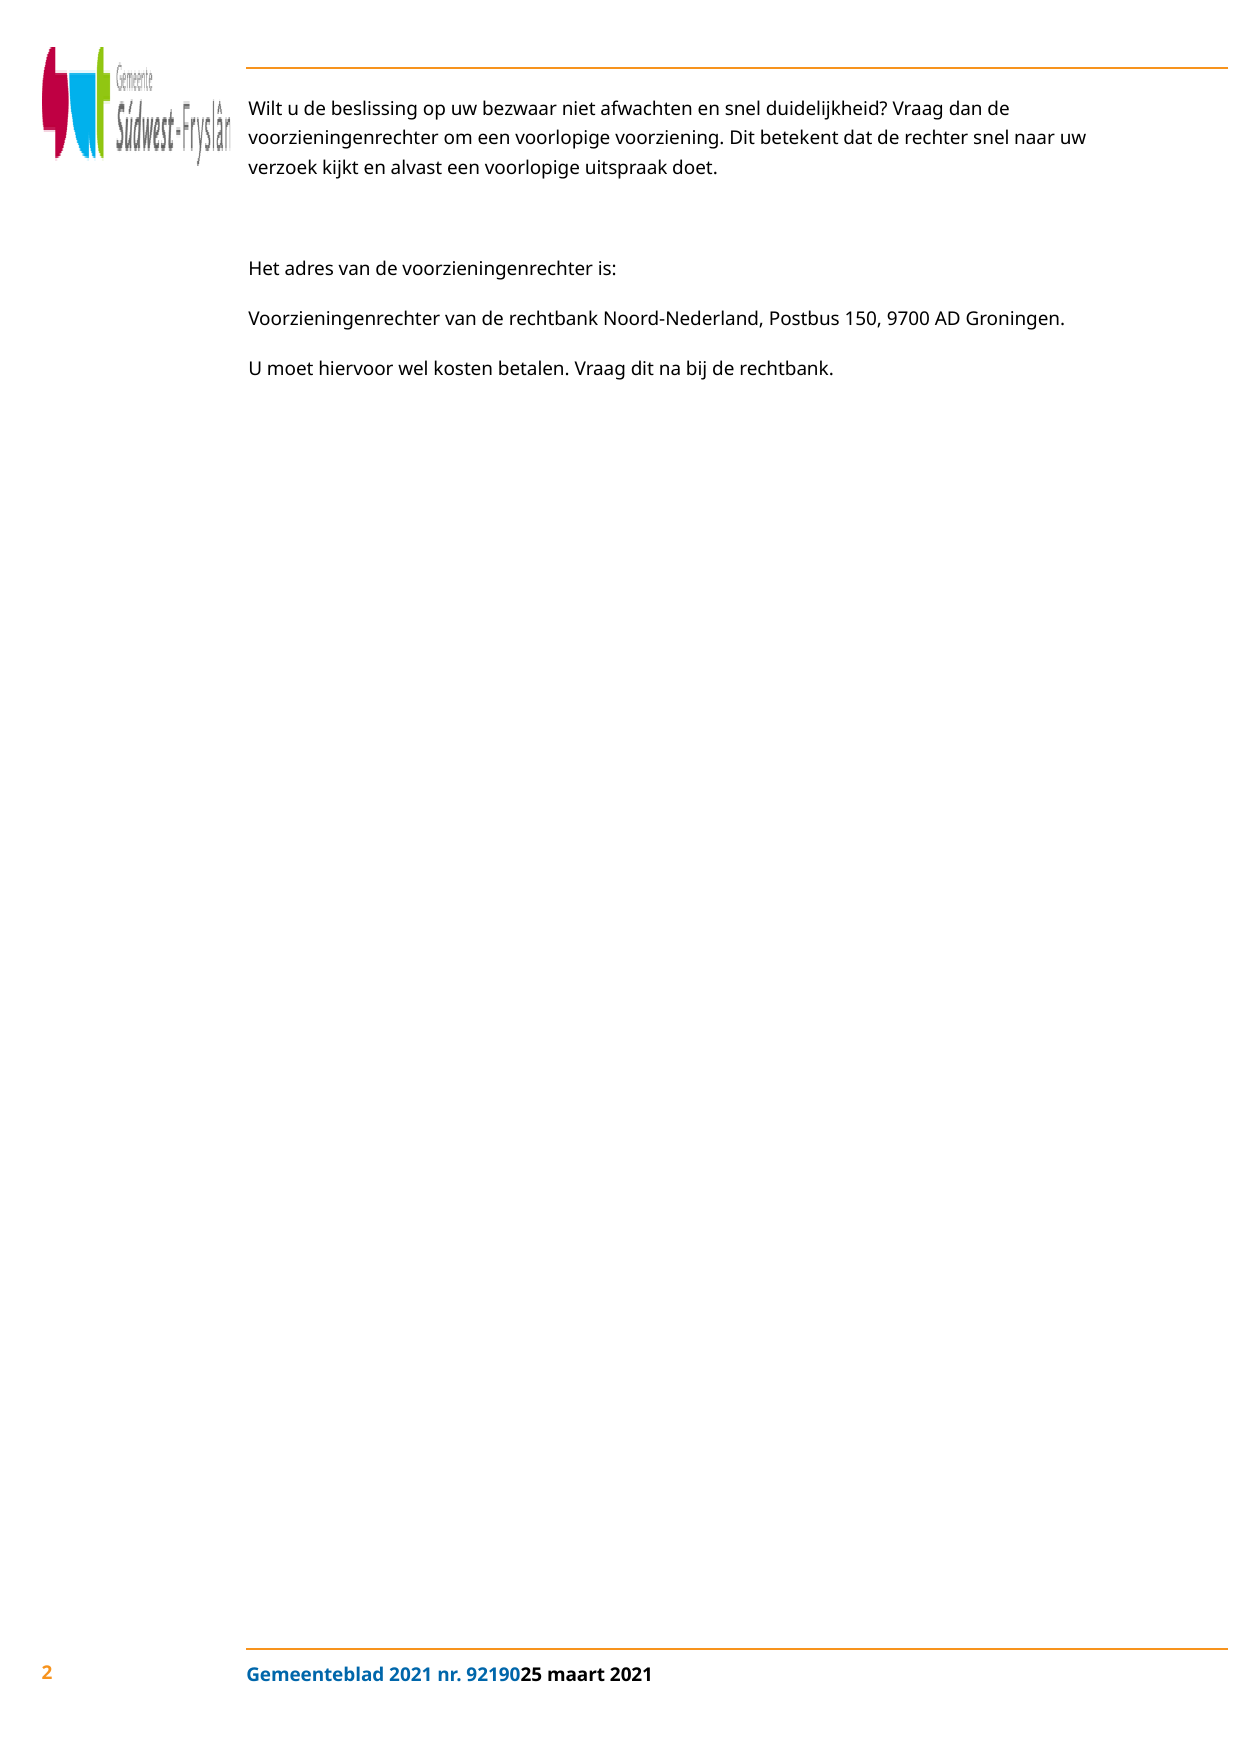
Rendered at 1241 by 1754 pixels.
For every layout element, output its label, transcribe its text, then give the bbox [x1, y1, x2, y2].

picture [41, 47, 231, 172]
text U moet hiervoor wel kosten betalen. Vraag dit na bij de rechtbank. [248, 356, 1152, 381]
text Voorzieningenrechter van de rechtbank Noord-Nederland, Postbus 150, 9700 AD Groningen. [248, 305, 1152, 331]
text Het adres van de voorzieningenrechter is: [248, 255, 1152, 281]
text Wilt u de beslissing op uw bezwaar niet afwachten en snel duidelijkheid? Vraag dan de voorzieningenrechter om een voorlopige voorziening. Dit betekent dat de rechter snel naar uw verzoek kijkt en alvast een voorlopige uitspraak doet. [248, 95, 1152, 180]
